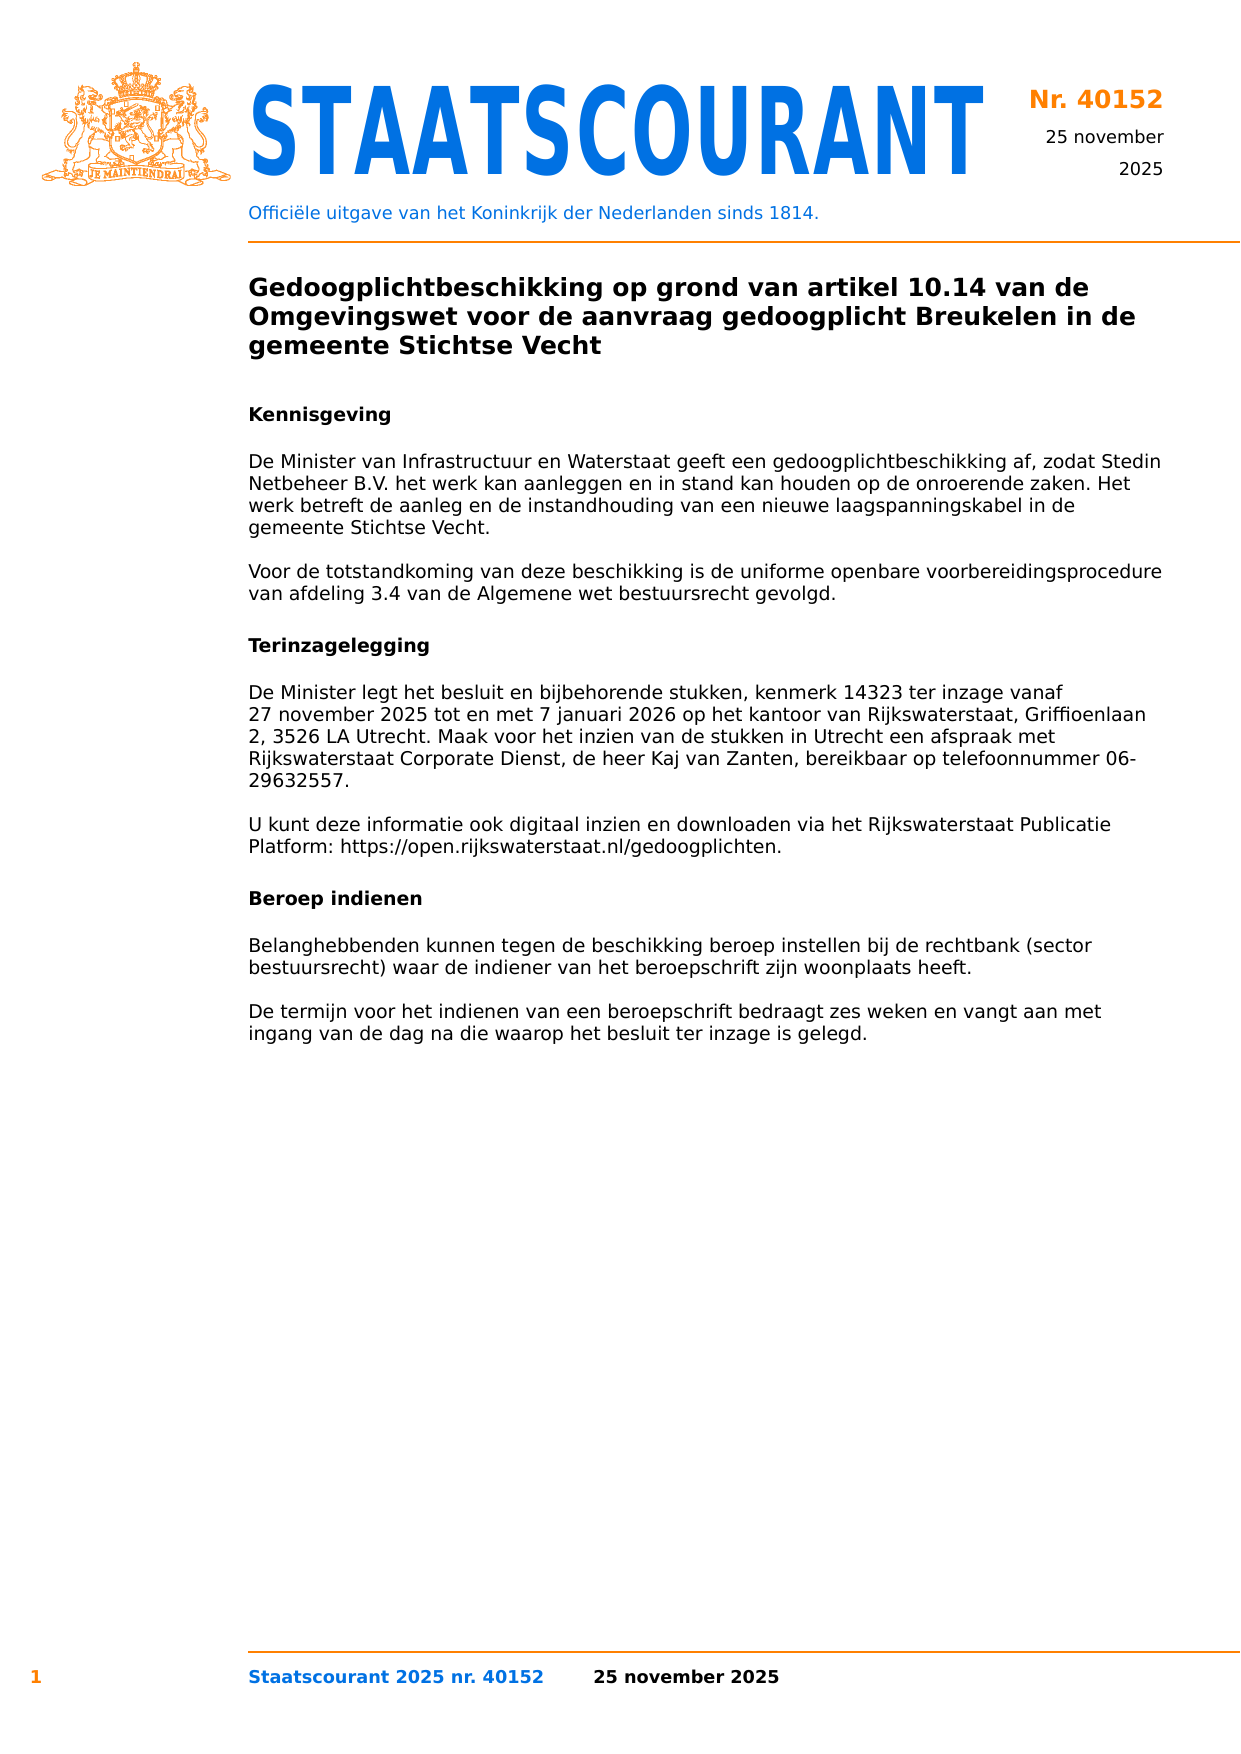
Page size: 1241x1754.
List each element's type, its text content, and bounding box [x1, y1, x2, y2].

text Belanghebbenden kunnen tegen de beschikking beroep instellen bij de rechtbank (sector bestuursrecht) waar de indiener van het beroepschrift zijn woonplaats heeft. [248, 935, 1163, 979]
subtitle Kennisgeving [248, 404, 1163, 426]
subtitle Gedoogplichtbeschikking op grond van artikel 10.14 van de Omgevingswet voor de aanvraag gedoogplicht Breukelen in de gemeente Stichtse Vecht [248, 273, 1163, 361]
text De termijn voor het indienen van een beroepschrift bedraagt zes weken en vangt aan met ingang van de dag na die waarop het besluit ter inzage is gelegd. [248, 1001, 1163, 1044]
text U kunt deze informatie ook digitaal inzien en downloaden via het Rijkswaterstaat Publicatie Platform: https://open.rijkswaterstaat.nl/gedoogplichten. [248, 814, 1163, 858]
subtitle Terinzagelegging [248, 635, 1163, 657]
table_cell 2025 [998, 153, 1240, 203]
subtitle Beroep indienen [248, 888, 1163, 910]
table_cell 25 november [998, 121, 1240, 153]
text Voor de totstandkoming van deze beschikking is de uniforme openbare voorbereidingsprocedure van afdeling 3.4 van de Algemene wet bestuursrecht gevolgd. [248, 561, 1163, 605]
table_header STAATSCOURANT [248, 62, 998, 203]
text De Minister van Infrastructuur en Waterstaat geeft een gedoogplichtbeschikking af, zodat Stedin Netbeheer B.V. het werk kan aanleggen en in stand kan houden op de onroerende zaken. Het werk betreft de aanleg en de instandhouding van een nieuwe laagspanningskabel in de gemeente Stichtse Vecht. [248, 451, 1163, 539]
picture [41, 62, 231, 186]
table_header [25, 62, 248, 241]
table_cell Officiële uitgave van het Koninkrijk der Nederlanden sinds 1814. [248, 203, 1240, 241]
text De Minister legt het besluit en bijbehorende stukken, kenmerk 14323 ter inzage vanaf 27 november 2025 tot en met 7 januari 2026 op het kantoor van Rijkswaterstaat, Griffioenlaan 2, 3526 LA Utrecht. Maak voor het inzien van de stukken in Utrecht een afspraak met Rijkswaterstaat Corporate Dienst, de heer Kaj van Zanten, bereikbaar op telefoonnummer 06-29632557. [248, 682, 1163, 792]
table_header Nr. 40152 [998, 62, 1240, 121]
